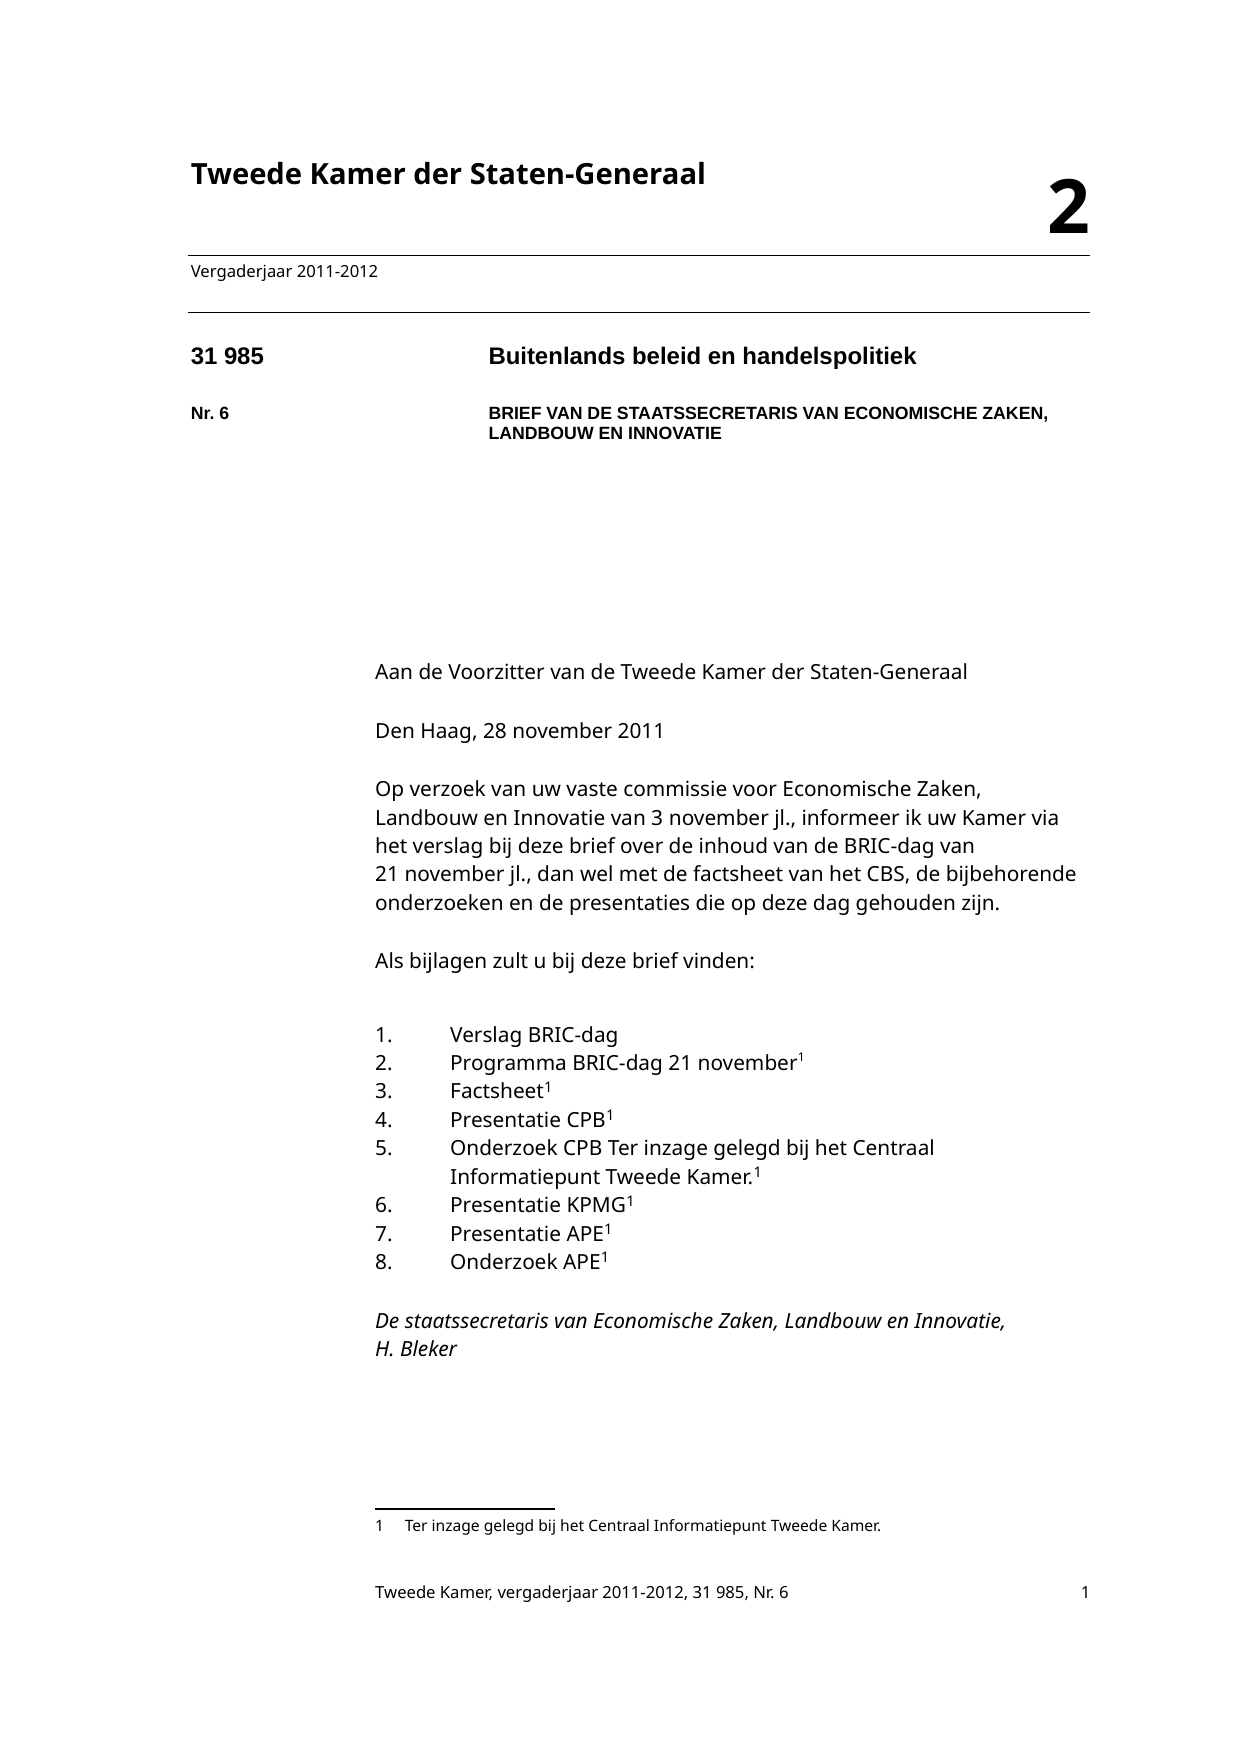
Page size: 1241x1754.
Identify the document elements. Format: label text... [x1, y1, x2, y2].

text H. Bleker [375, 1334, 1090, 1363]
list Onderzoek APE1 [375, 1247, 1090, 1276]
list Programma BRIC-dag 21 november [375, 1048, 1090, 1077]
list Presentatie CPB1 [375, 1105, 1090, 1133]
text Op verzoek van uw vaste commissie voor Economische Zaken, Landbouw en Innovatie van 3 november jl., informeer ik uw Kamer via het verslag bij deze brief over de inhoud van de BRIC-dag van 21 november jl., dan wel met de factsheet van het CBS, de bijbehorende onderzoeken en de presentaties die op deze dag gehouden zijn. [375, 774, 1090, 916]
table_cell Vergaderjaar 2011-2012 [188, 256, 485, 312]
table_header Tweede Kamer der Staten-Generaal [188, 150, 909, 255]
table_cell BRIEF VAN DE STAATSSECRETARIS VAN ECONOMISCHE ZAKEN, LANDBOUW EN INNOVATIE [485, 399, 1090, 539]
table_cell [485, 256, 1090, 312]
list Verslag BRIC-dag [375, 1020, 1090, 1048]
list Onderzoek CPB Ter inzage gelegd bij het Centraal Informatiepunt Tweede Kamer.1 [375, 1133, 1090, 1190]
text Als bijlagen zult u bij deze brief vinden: [375, 946, 1090, 975]
list Presentatie KPMG1 [375, 1190, 1090, 1219]
table_cell [485, 313, 1090, 339]
table_cell Buitenlands beleid en handelspolitiek [485, 339, 1090, 399]
list Ter inzage gelegd bij het Centraal Informatiepunt Tweede Kamer. [375, 1508, 1090, 1536]
list Presentatie APE1 [375, 1219, 1090, 1247]
list Factsheet1 [375, 1077, 1090, 1105]
text Den Haag, 28 november 2011 [375, 716, 1090, 744]
table_cell [188, 313, 485, 339]
text Aan de Voorzitter van de Tweede Kamer der Staten-Generaal [375, 657, 1090, 686]
table_cell Nr. 6 [188, 399, 485, 539]
text De staatssecretaris van Economische Zaken, Landbouw en Innovatie, [375, 1306, 1090, 1334]
table_cell 31 985 [188, 339, 485, 399]
table_header 2 [910, 150, 1090, 255]
